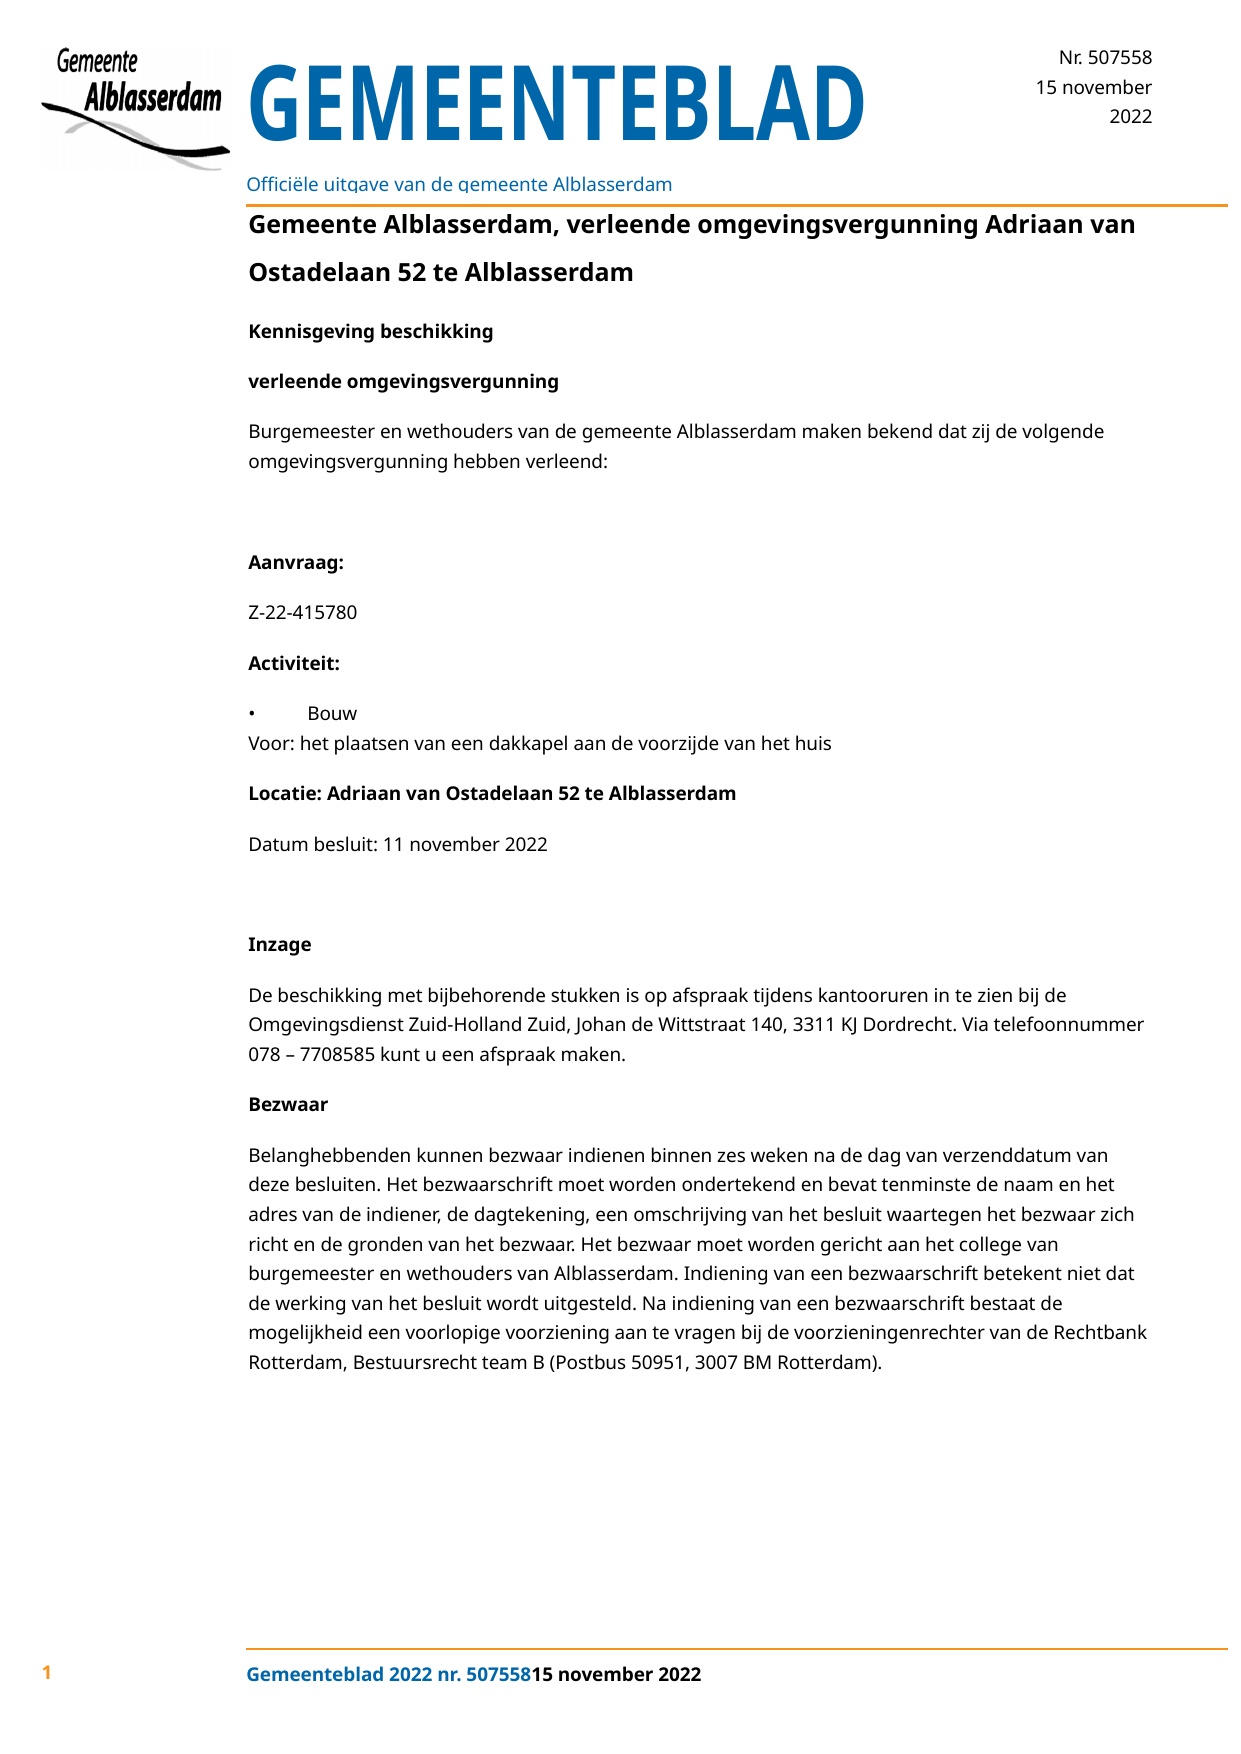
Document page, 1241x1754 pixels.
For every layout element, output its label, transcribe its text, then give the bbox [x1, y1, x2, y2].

list Bouw [248, 700, 1152, 726]
text Gemeente Alblasserdam, verleende omgevingsvergunning Adriaan van Ostadelaan 52 te Alblasserdam [248, 207, 1152, 288]
text verleende omgevingsvergunning [248, 368, 1152, 394]
text Burgemeester en wethouders van de gemeente Alblasserdam maken bekend dat zij de volgende omgevingsvergunning hebben verleend: [248, 419, 1152, 474]
text Kennisgeving beschikking [248, 318, 1152, 344]
text De beschikking met bijbehorende stukken is op afspraak tijdens kantooruren in te zien bij de Omgevingsdienst Zuid-Holland Zuid, Johan de Wittstraat 140, 3311 KJ Dordrecht. Via telefoonnummer 078 – 7708585 kunt u een afspraak maken. [248, 982, 1152, 1067]
text Belanghebbenden kunnen bezwaar indienen binnen zes weken na de dag van verzenddatum van deze besluiten. Het bezwaarschrift moet worden ondertekend en bevat tenminste de naam en het adres van de indiener, de dagtekening, een omschrijving van het besluit waartegen het bezwaar zich richt en de gronden van het bezwaar. Het bezwaar moet worden gericht aan het college van burgemeester en wethouders van Alblasserdam. Indiening van een bezwaarschrift betekent niet dat de werking van het besluit wordt uitgesteld. Na indiening van een bezwaarschrift bestaat de mogelijkheid een voorlopige voorziening aan te vragen bij de voorzieningenrechter van de Rechtbank Rotterdam, Bestuursrecht team B (Postbus 50951, 3007 BM Rotterdam). [248, 1142, 1152, 1375]
text Inzage [248, 932, 1152, 957]
text Bezwaar [248, 1092, 1152, 1117]
text Z-22-415780 [248, 599, 1152, 625]
text Locatie: Adriaan van Ostadelaan 52 te Alblasserdam [248, 780, 1152, 806]
picture [41, 47, 231, 172]
text Datum besluit: 11 november 2022 [248, 831, 1152, 857]
text Aanvraag: [248, 549, 1152, 575]
text Activiteit: [248, 650, 1152, 676]
text Voor: het plaatsen van een dakkapel aan de voorzijde van het huis [248, 730, 1152, 756]
